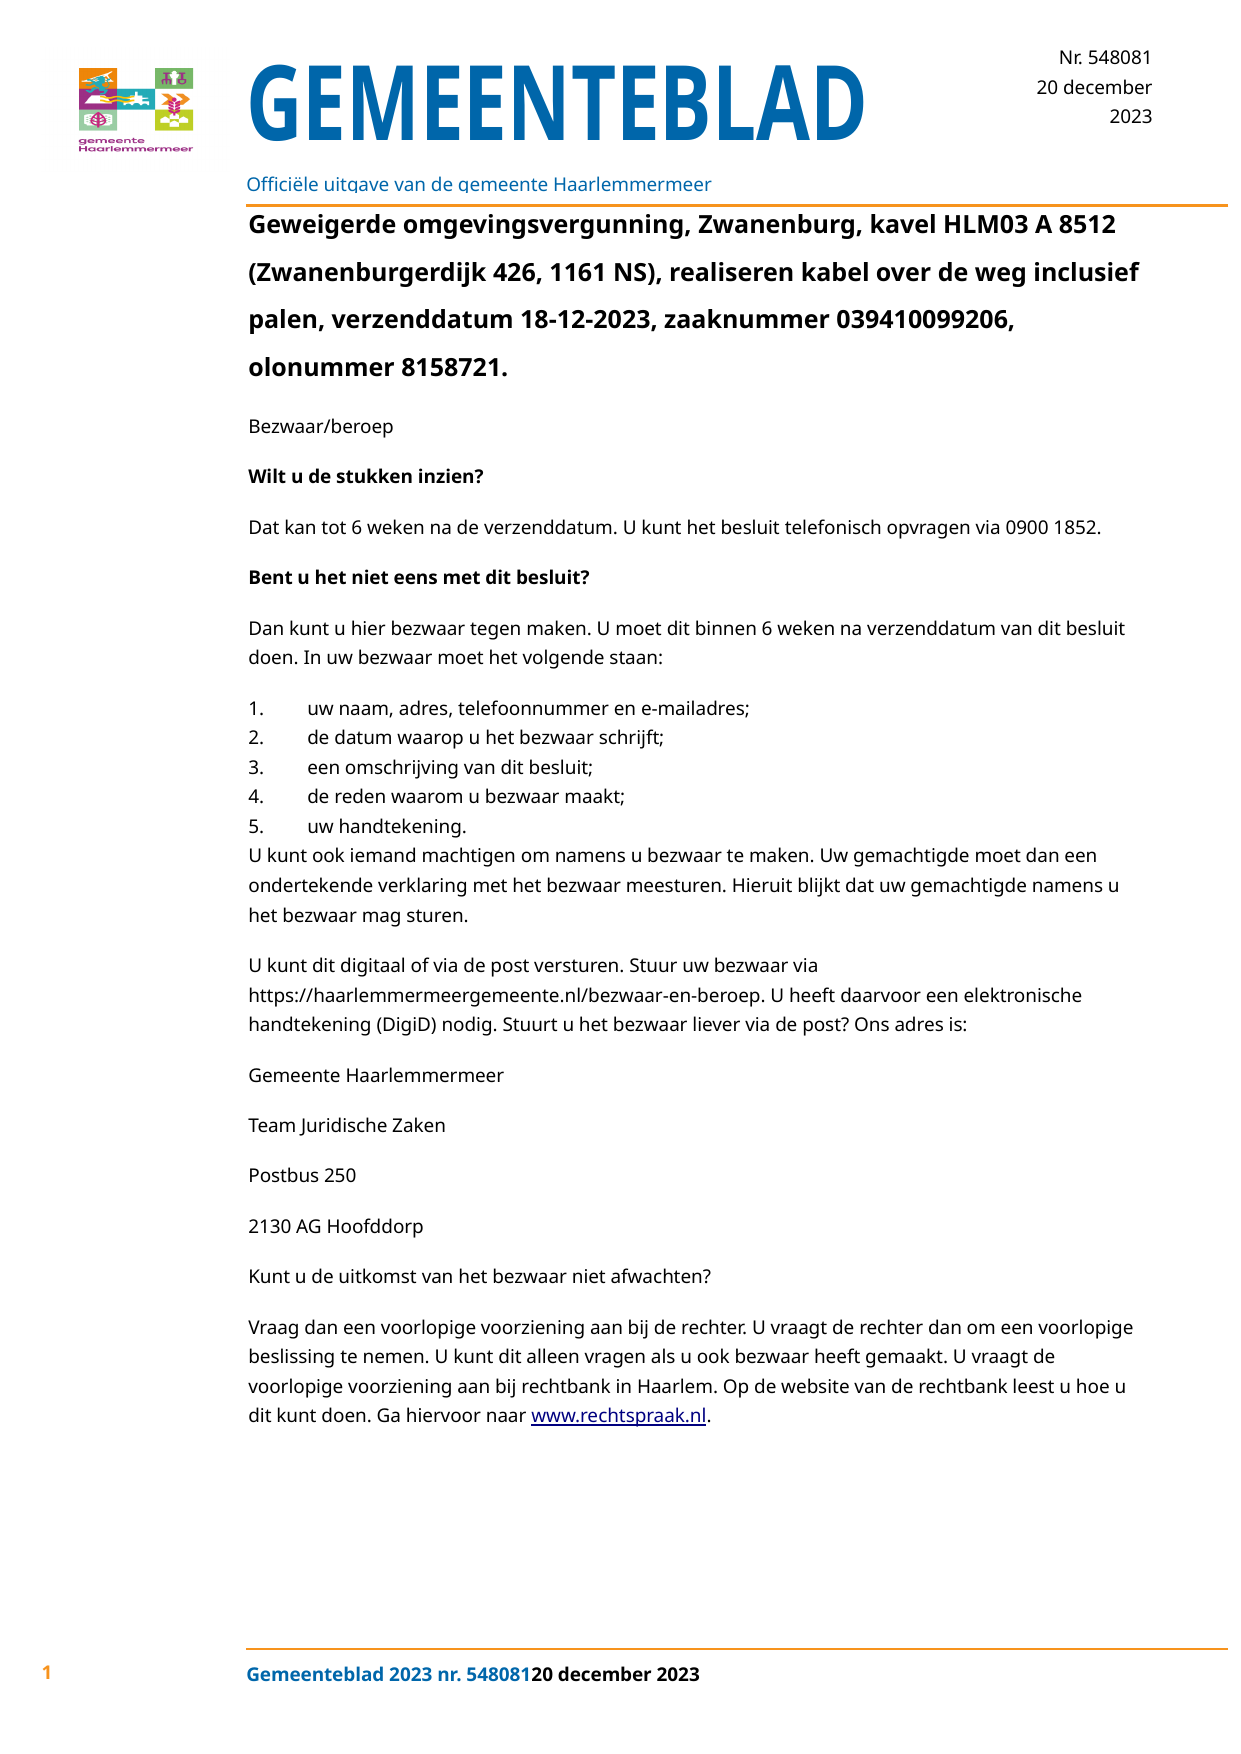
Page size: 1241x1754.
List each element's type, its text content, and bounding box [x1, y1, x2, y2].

list de datum waarop u het bezwaar schrijft; [248, 724, 1152, 750]
text Bent u het niet eens met dit besluit? [248, 564, 1152, 590]
list uw handtekening. [248, 813, 1152, 839]
list uw naam, adres, telefoonnummer en e-mailadres; [248, 695, 1152, 721]
text Gemeente Haarlemmermeer [248, 1062, 1152, 1088]
text Kunt u de uitkomst van het bezwaar niet afwachten? [248, 1263, 1152, 1289]
text U kunt ook iemand machtigen om namens u bezwaar te maken. Uw gemachtigde moet dan een ondertekende verklaring met het bezwaar meesturen. Hieruit blijkt dat uw gemachtigde namens u het bezwaar mag sturen. [248, 843, 1152, 928]
text 2130 AG Hoofddorp [248, 1213, 1152, 1239]
list een omschrijving van dit besluit; [248, 754, 1152, 780]
list de reden waarom u bezwaar maakt; [248, 783, 1152, 809]
text Vraag dan een voorlopige voorziening aan bij de rechter. U vraagt de rechter dan om een voorlopige beslissing te nemen. U kunt dit alleen vragen als u ook bezwaar heeft gemaakt. U vraagt de voorlopige voorziening aan bij rechtbank in Haarlem. Op de website van de rechtbank leest u hoe u dit kunt doen. Ga hiervoor naar www.rechtspraak.nl. [248, 1314, 1152, 1428]
text Postbus 250 [248, 1163, 1152, 1188]
text Team Juridische Zaken [248, 1112, 1152, 1138]
text U kunt dit digitaal of via de post versturen. Stuur uw bezwaar via https://haarlemmermeergemeente.nl/bezwaar-en-beroep. U heeft daarvoor een elektronische handtekening (DigiD) nodig. Stuurt u het bezwaar liever via de post? Ons adres is: [248, 952, 1152, 1037]
text Wilt u de stukken inzien? [248, 463, 1152, 489]
text Dan kunt u hier bezwaar tegen maken. U moet dit binnen 6 weken na verzenddatum van dit besluit doen. In uw bezwaar moet het volgende staan: [248, 615, 1152, 670]
picture [41, 47, 231, 172]
text Bezwaar/beroep [248, 413, 1152, 439]
text Dat kan tot 6 weken na de verzenddatum. U kunt het besluit telefonisch opvragen via 0900 1852. [248, 514, 1152, 540]
text Geweigerde omgevingsvergunning, Zwanenburg, kavel HLM03 A 8512 (Zwanenburgerdijk 426, 1161 NS), realiseren kabel over de weg inclusief palen, verzenddatum 18-12-2023, zaaknummer 039410099206, olonummer 8158721. [248, 207, 1152, 384]
